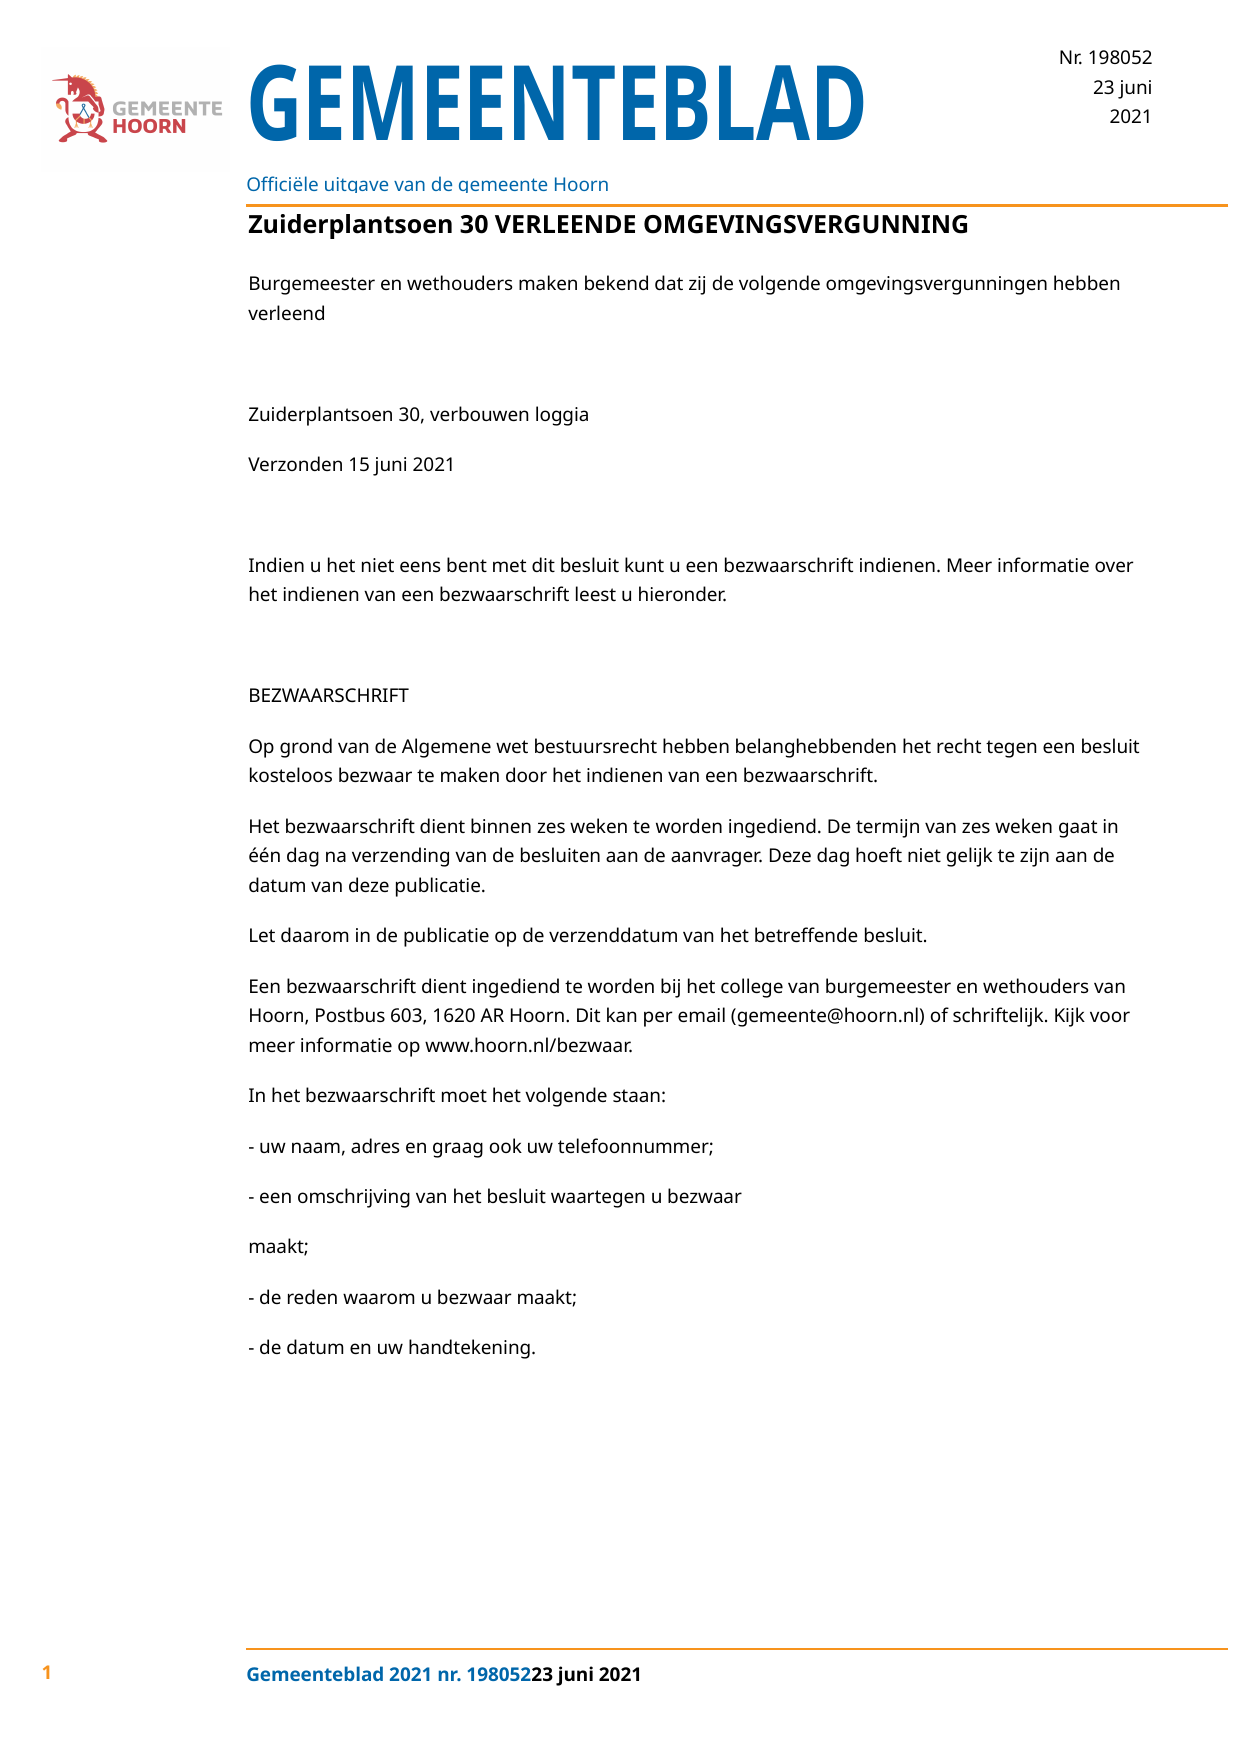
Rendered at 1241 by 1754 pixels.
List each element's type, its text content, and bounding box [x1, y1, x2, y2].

text Zuiderplantsoen 30 VERLEENDE OMGEVINGSVERGUNNING [248, 207, 1152, 241]
text Let daarom in de publicatie op de verzenddatum van het betreffende besluit. [248, 922, 1152, 948]
text - een omschrijving van het besluit waartegen u bezwaar [248, 1183, 1152, 1209]
text Burgemeester en wethouders maken bekend dat zij de volgende omgevingsvergunningen hebben verleend [248, 270, 1152, 326]
text Zuiderplantsoen 30, verbouwen loggia [248, 401, 1152, 426]
text - uw naam, adres en graag ook uw telefoonnummer; [248, 1133, 1152, 1158]
text Op grond van de Algemene wet bestuursrecht hebben belanghebbenden het recht tegen een besluit kosteloos bezwaar te maken door het indienen van een bezwaarschrift. [248, 733, 1152, 788]
text maakt; [248, 1234, 1152, 1259]
text In het bezwaarschrift moet het volgende staan: [248, 1082, 1152, 1108]
text Verzonden 15 juni 2021 [248, 451, 1152, 477]
text Indien u het niet eens bent met dit besluit kunt u een bezwaarschrift indienen. Meer informatie over het indienen van een bezwaarschrift leest u hieronder. [248, 552, 1152, 607]
text BEZWAARSCHRIFT [248, 682, 1152, 708]
text - de datum en uw handtekening. [248, 1334, 1152, 1360]
picture [41, 47, 231, 172]
text Het bezwaarschrift dient binnen zes weken te worden ingediend. De termijn van zes weken gaat in één dag na verzending van de besluiten aan de aanvrager. Deze dag hoeft niet gelijk te zijn aan de datum van deze publicatie. [248, 813, 1152, 898]
text - de reden waarom u bezwaar maakt; [248, 1284, 1152, 1310]
text Een bezwaarschrift dient ingediend te worden bij het college van burgemeester en wethouders van Hoorn, Postbus 603, 1620 AR Hoorn. Dit kan per email (gemeente@hoorn.nl) of schriftelijk. Kijk voor meer informatie op www.hoorn.nl/bezwaar. [248, 973, 1152, 1058]
